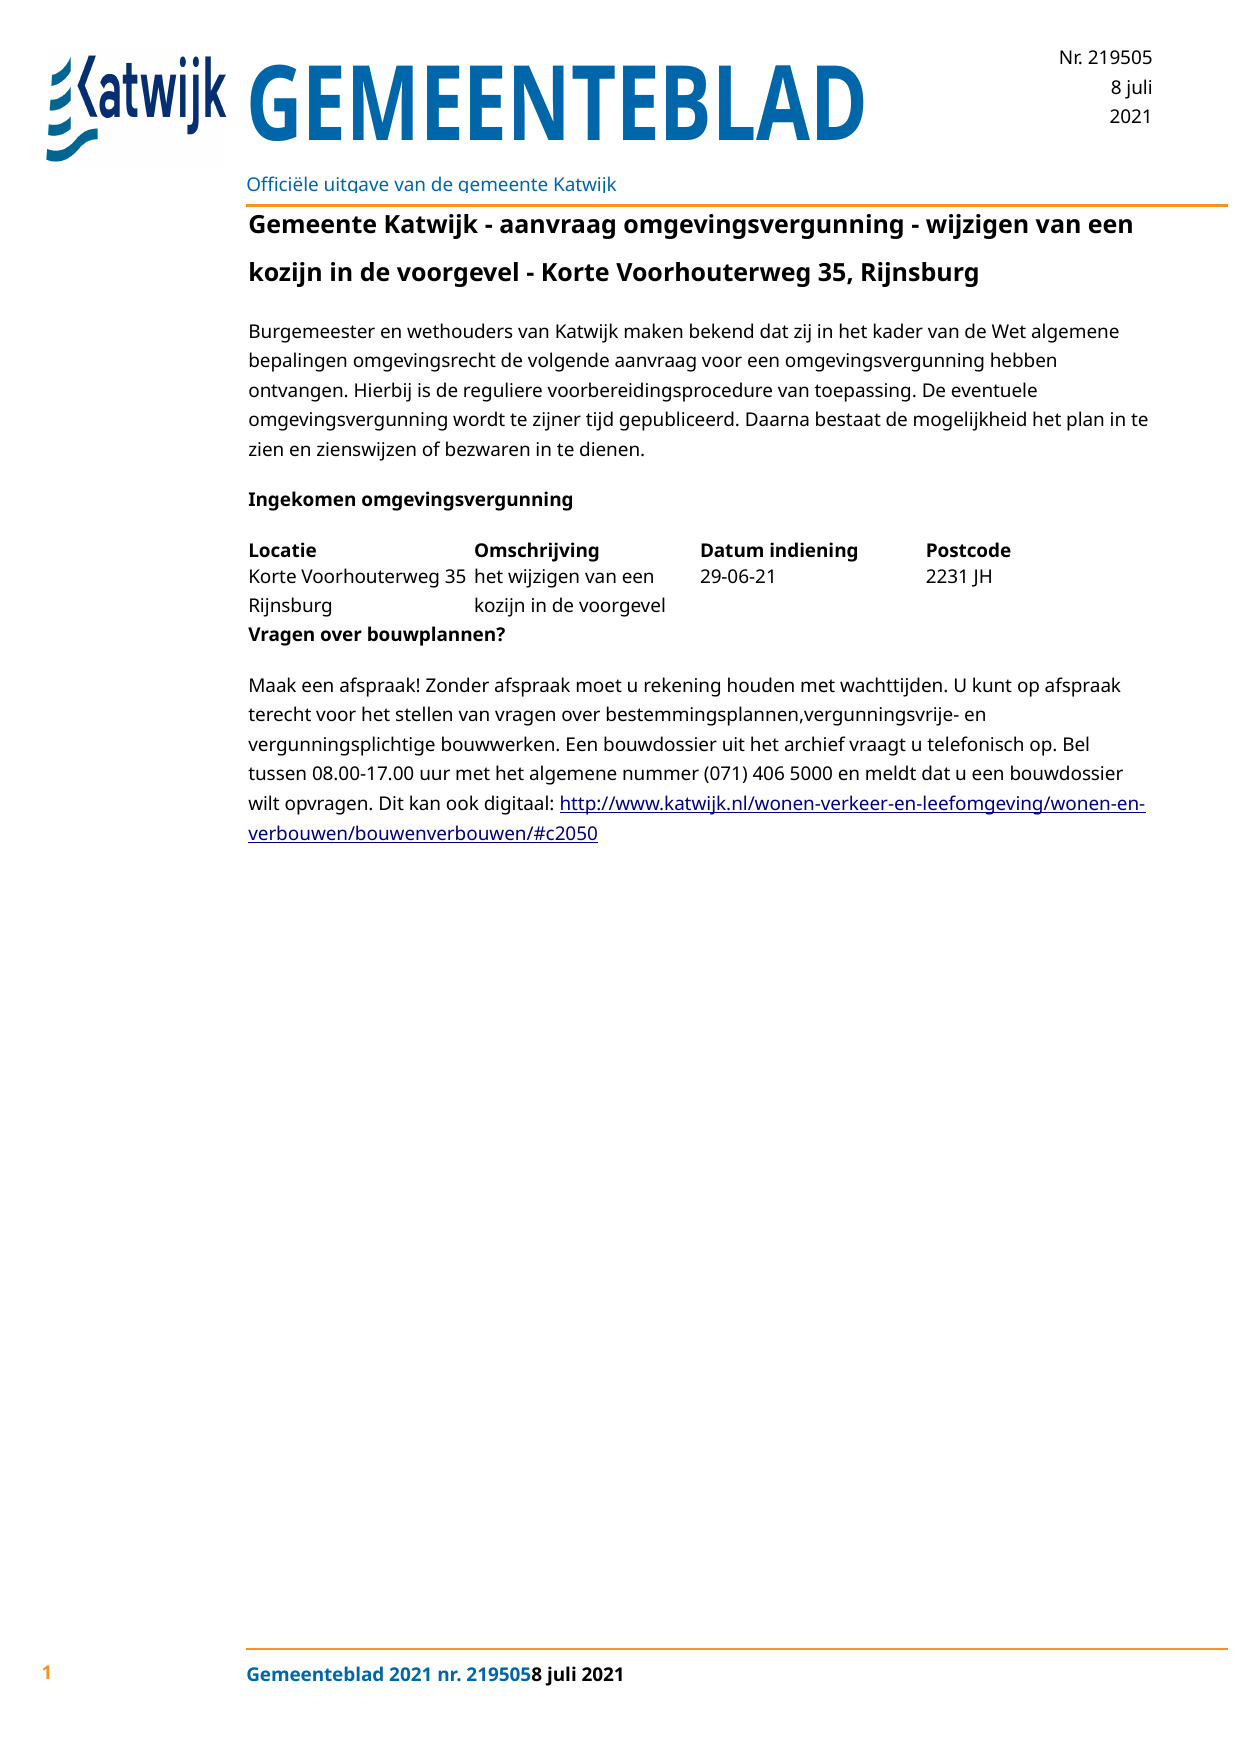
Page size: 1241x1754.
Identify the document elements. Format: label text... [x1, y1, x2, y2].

table_cell 29-06-21 [700, 563, 926, 618]
text Maak een afspraak! Zonder afspraak moet u rekening houden met wachttijden. U kunt op afspraak terecht voor het stellen van vragen over bestemmingsplannen,vergunningsvrije- en vergunningsplichtige bouwwerken. Een bouwdossier uit het archief vraagt u telefonisch op. Bel tussen 08.00-17.00 uur met het algemene nummer (071) 406 5000 en meldt dat u een bouwdossier wilt opvragen. Dit kan ook digitaal: http://www.katwijk.nl/wonen-verkeer-en-leefomgeving/wonen-en-verbouwen/bouwenverbouwen/#c2050 [248, 672, 1152, 846]
text Gemeente Katwijk - aanvraag omgevingsvergunning - wijzigen van een kozijn in de voorgevel - Korte Voorhouterweg 35, Rijnsburg [248, 207, 1152, 288]
table_cell Korte Voorhouterweg 35 Rijnsburg [248, 563, 474, 618]
text Ingekomen omgevingsvergunning [248, 487, 1152, 512]
picture [41, 47, 231, 172]
table_header Locatie [248, 537, 474, 563]
text Vragen over bouwplannen? [248, 621, 1152, 647]
table_cell 2231 JH [926, 563, 1152, 618]
table_cell het wijzigen van een kozijn in de voorgevel [474, 563, 700, 618]
table_header Postcode [926, 537, 1152, 563]
table_header Datum indiening [700, 537, 926, 563]
text Burgemeester en wethouders van Katwijk maken bekend dat zij in het kader van de Wet algemene bepalingen omgevingsrecht de volgende aanvraag voor een omgevingsvergunning hebben ontvangen. Hierbij is de reguliere voorbereidingsprocedure van toepassing. De eventuele omgevingsvergunning wordt te zijner tijd gepubliceerd. Daarna bestaat de mogelijkheid het plan in te zien en zienswijzen of bezwaren in te dienen. [248, 318, 1152, 462]
table_header Omschrijving [474, 537, 700, 563]
